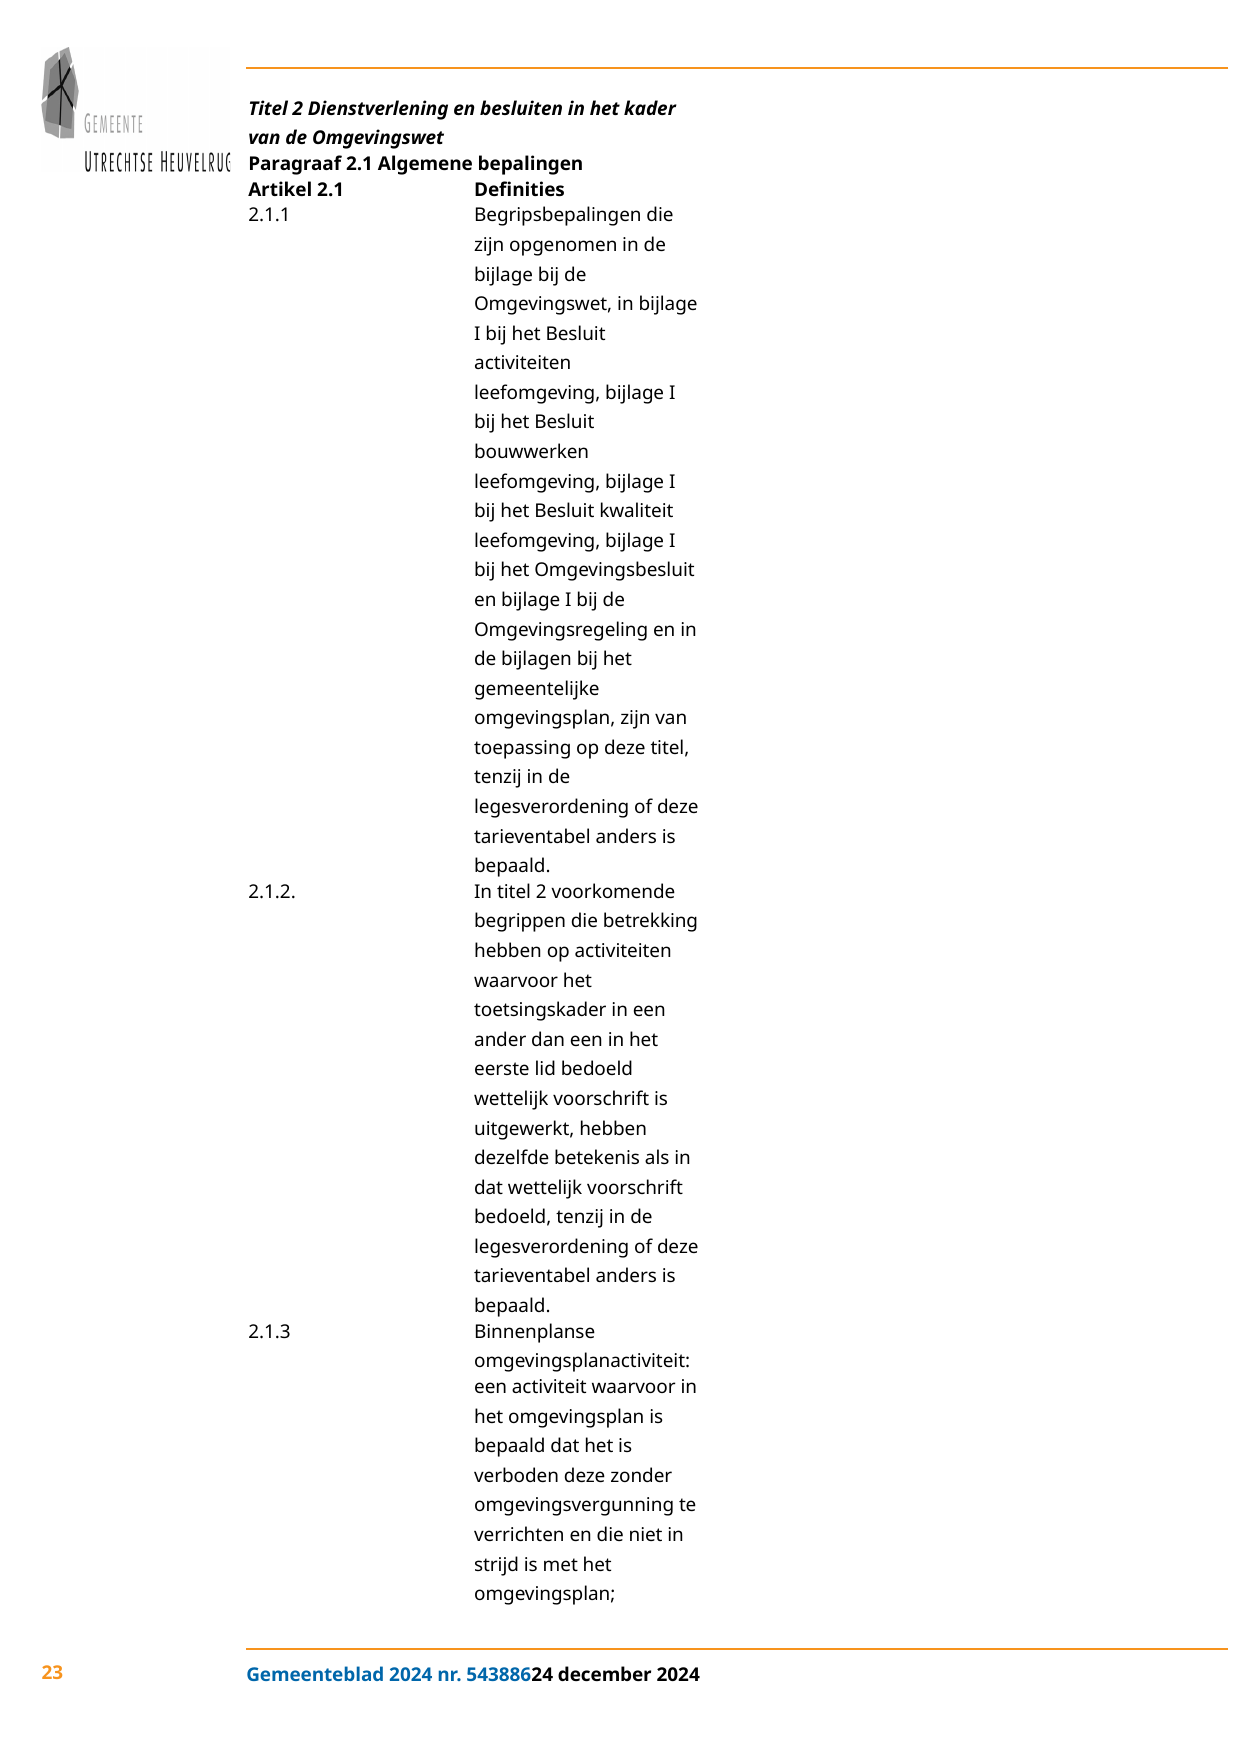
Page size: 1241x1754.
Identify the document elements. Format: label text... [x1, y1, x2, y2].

table_cell [700, 176, 1152, 202]
table_cell 2.1.1 [248, 202, 474, 878]
table_cell Titel 2 Dienstverlening en besluiten in het kader van de Omgevingswet [248, 95, 700, 150]
table_cell [700, 1318, 1152, 1373]
table_cell Begripsbepalingen die zijn opgenomen in de bijlage bij de Omgevingswet, in bijlage I bij het Besluit activiteiten leefomgeving, bijlage I bij het Besluit bouwwerken leefomgeving, bijlage I bij het Besluit kwaliteit leefomgeving, bijlage I bij het Omgevingsbesluit en bijlage I bij de Omgevingsregeling en in de bijlagen bij het gemeentelijke omgevingsplan, zijn van toepassing op deze titel, tenzij in de legesverordening of deze tarieventabel anders is bepaald. [474, 202, 700, 878]
table_cell [700, 150, 1152, 176]
table_cell 2.1.3 [248, 1318, 474, 1373]
table_cell In titel 2 voorkomende begrippen die betrekking hebben op activiteiten waarvoor het toetsingskader in een ander dan een in het eerste lid bedoeld wettelijk voorschrift is uitgewerkt, hebben dezelfde betekenis als in dat wettelijk voorschrift bedoeld, tenzij in de legesverordening of deze tarieventabel anders is bepaald. [474, 878, 700, 1318]
table_cell Paragraaf 2.1 Algemene bepalingen [248, 150, 700, 176]
table_cell een activiteit waarvoor in het omgevingsplan is bepaald dat het is verboden deze zonder omgevingsvergunning te verrichten en die niet in strijd is met het omgevingsplan; [474, 1373, 700, 1606]
table_cell Definities [474, 176, 700, 202]
table_cell Artikel 2.1 [248, 176, 474, 202]
table_cell [700, 1373, 1152, 1606]
table_cell [700, 202, 1152, 878]
table_cell 2.1.2. [248, 878, 474, 1318]
table_cell [248, 1373, 474, 1606]
table_cell Binnenplanse omgevingsplanactiviteit: [474, 1318, 700, 1373]
table_cell [700, 878, 1152, 1318]
picture [41, 47, 231, 172]
table_cell [700, 95, 1152, 150]
